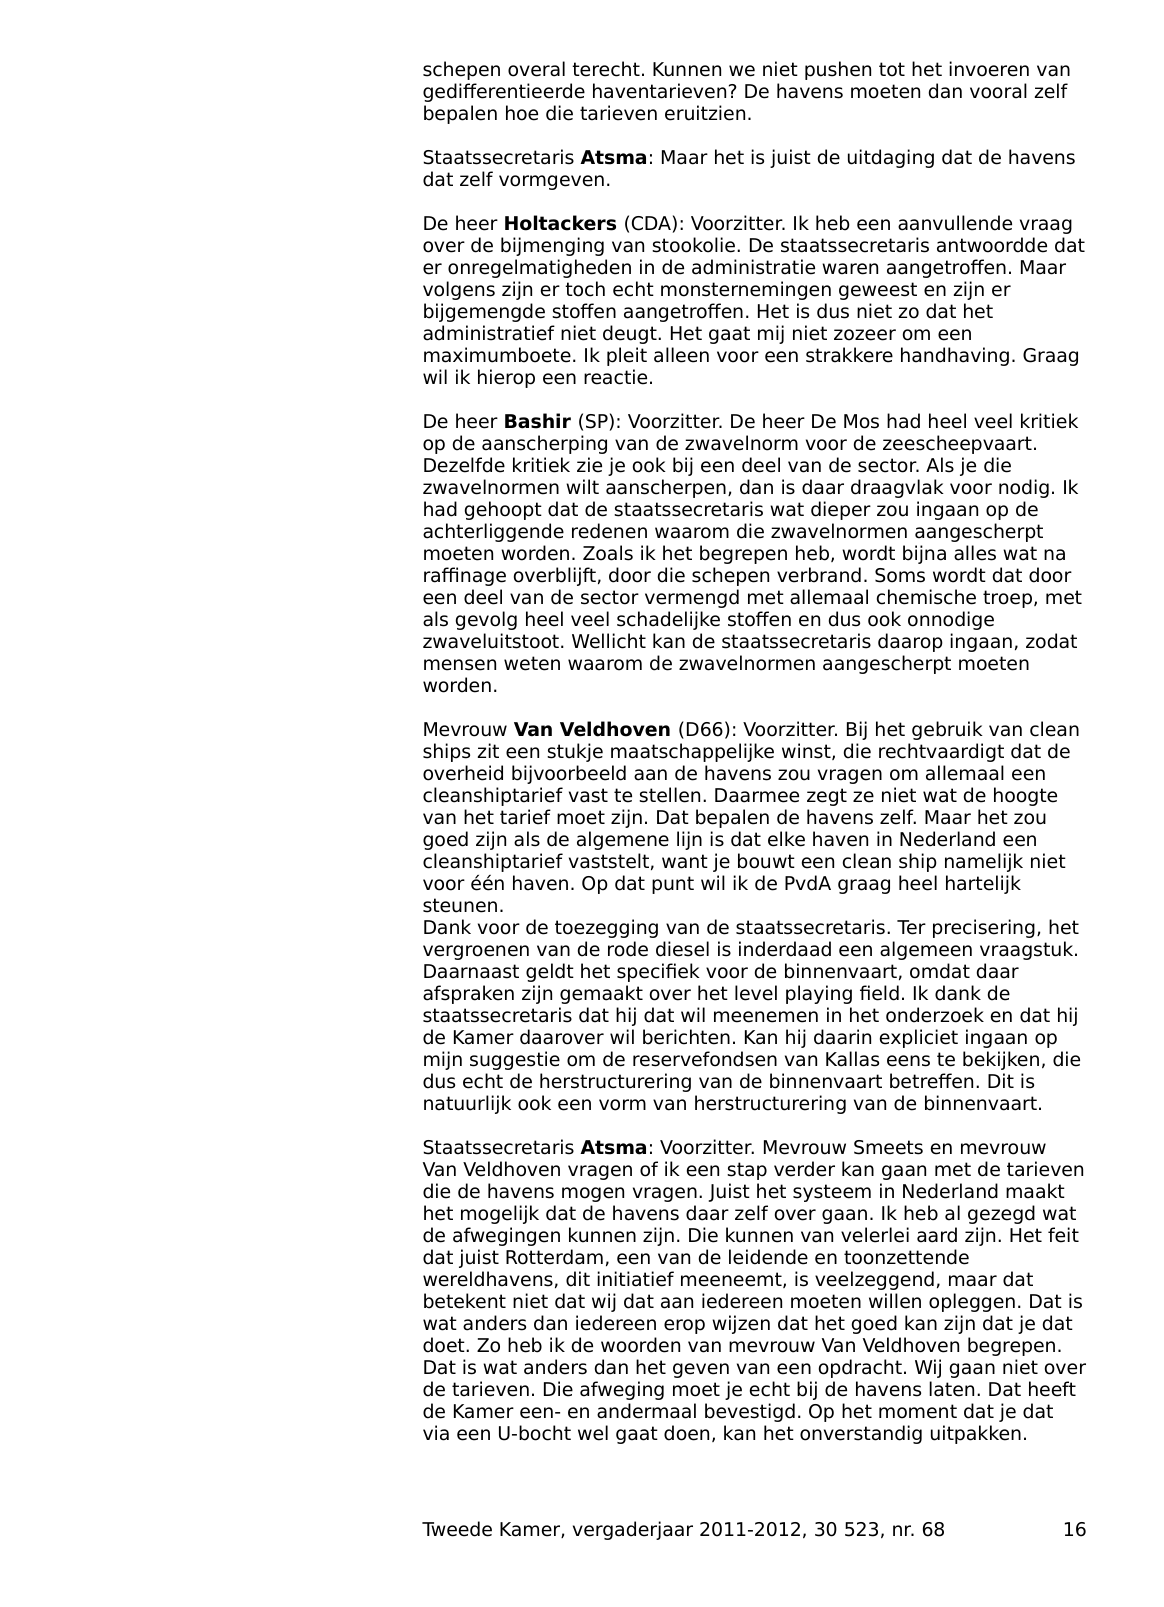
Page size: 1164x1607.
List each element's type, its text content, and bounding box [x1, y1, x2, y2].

text De heer Holtackers (CDA): Voorzitter. Ik heb een aanvullende vraag over de bijmenging van stookolie. De staatssecretaris antwoordde dat er onregelmatigheden in de administratie waren aangetroffen. Maar volgens zijn er toch echt monsternemingen geweest en zijn er bijgemengde stoffen aangetroffen. Het is dus niet zo dat het administratief niet deugt. Het gaat mij niet zozeer om een maximumboete. Ik pleit alleen voor een strakkere handhaving. Graag wil ik hierop een reactie. [422, 213, 1087, 389]
text Mevrouw Van Veldhoven (D66): Voorzitter. Bij het gebruik van clean ships zit een stukje maatschappelijke winst, die rechtvaardigt dat de overheid bijvoorbeeld aan de havens zou vragen om allemaal een cleanshiptarief vast te stellen. Daarmee zegt ze niet wat de hoogte van het tarief moet zijn. Dat bepalen de havens zelf. Maar het zou goed zijn als de algemene lijn is dat elke haven in Nederland een cleanshiptarief vaststelt, want je bouwt een clean ship namelijk niet voor één haven. Op dat punt wil ik de PvdA graag heel hartelijk steunen. [422, 719, 1087, 917]
text Dank voor de toezegging van de staatssecretaris. Ter precisering, het vergroenen van de rode diesel is inderdaad een algemeen vraagstuk. Daarnaast geldt het specifiek voor de binnenvaart, omdat daar afspraken zijn gemaakt over het level playing field. Ik dank de staatssecretaris dat hij dat wil meenemen in het onderzoek en dat hij de Kamer daarover wil berichten. Kan hij daarin expliciet ingaan op mijn suggestie om de reservefondsen van Kallas eens te bekijken, die dus echt de herstructurering van de binnenvaart betreffen. Dit is natuurlijk ook een vorm van herstructurering van de binnenvaart. [422, 917, 1087, 1115]
text Staatssecretaris Atsma: Maar het is juist de uitdaging dat de havens dat zelf vormgeven. [422, 147, 1087, 191]
text schepen overal terecht. Kunnen we niet pushen tot het invoeren van gedifferentieerde haventarieven? De havens moeten dan vooral zelf bepalen hoe die tarieven eruitzien. [422, 59, 1087, 125]
text Staatssecretaris Atsma: Voorzitter. Mevrouw Smeets en mevrouw Van Veldhoven vragen of ik een stap verder kan gaan met de tarieven die de havens mogen vragen. Juist het systeem in Nederland maakt het mogelijk dat de havens daar zelf over gaan. Ik heb al gezegd wat de afwegingen kunnen zijn. Die kunnen van velerlei aard zijn. Het feit dat juist Rotterdam, een van de leidende en toonzettende wereldhavens, dit initiatief meeneemt, is veelzeggend, maar dat betekent niet dat wij dat aan iedereen moeten willen opleggen. Dat is wat anders dan iedereen erop wijzen dat het goed kan zijn dat je dat doet. Zo heb ik de woorden van mevrouw Van Veldhoven begrepen. Dat is wat anders dan het geven van een opdracht. Wij gaan niet over de tarieven. Die afweging moet je echt bij de havens laten. Dat heeft de Kamer een- en andermaal bevestigd. Op het moment dat je dat via een U-bocht wel gaat doen, kan het onverstandig uitpakken. [422, 1137, 1087, 1445]
text De heer Bashir (SP): Voorzitter. De heer De Mos had heel veel kritiek op de aanscherping van de zwavelnorm voor de zeescheepvaart. Dezelfde kritiek zie je ook bij een deel van de sector. Als je die zwavelnormen wilt aanscherpen, dan is daar draagvlak voor nodig. Ik had gehoopt dat de staatssecretaris wat dieper zou ingaan op de achterliggende redenen waarom die zwavelnormen aangescherpt moeten worden. Zoals ik het begrepen heb, wordt bijna alles wat na raffinage overblijft, door die schepen verbrand. Soms wordt dat door een deel van de sector vermengd met allemaal chemische troep, met als gevolg heel veel schadelijke stoffen en dus ook onnodige zwaveluitstoot. Wellicht kan de staatssecretaris daarop ingaan, zodat mensen weten waarom de zwavelnormen aangescherpt moeten worden. [422, 411, 1087, 697]
